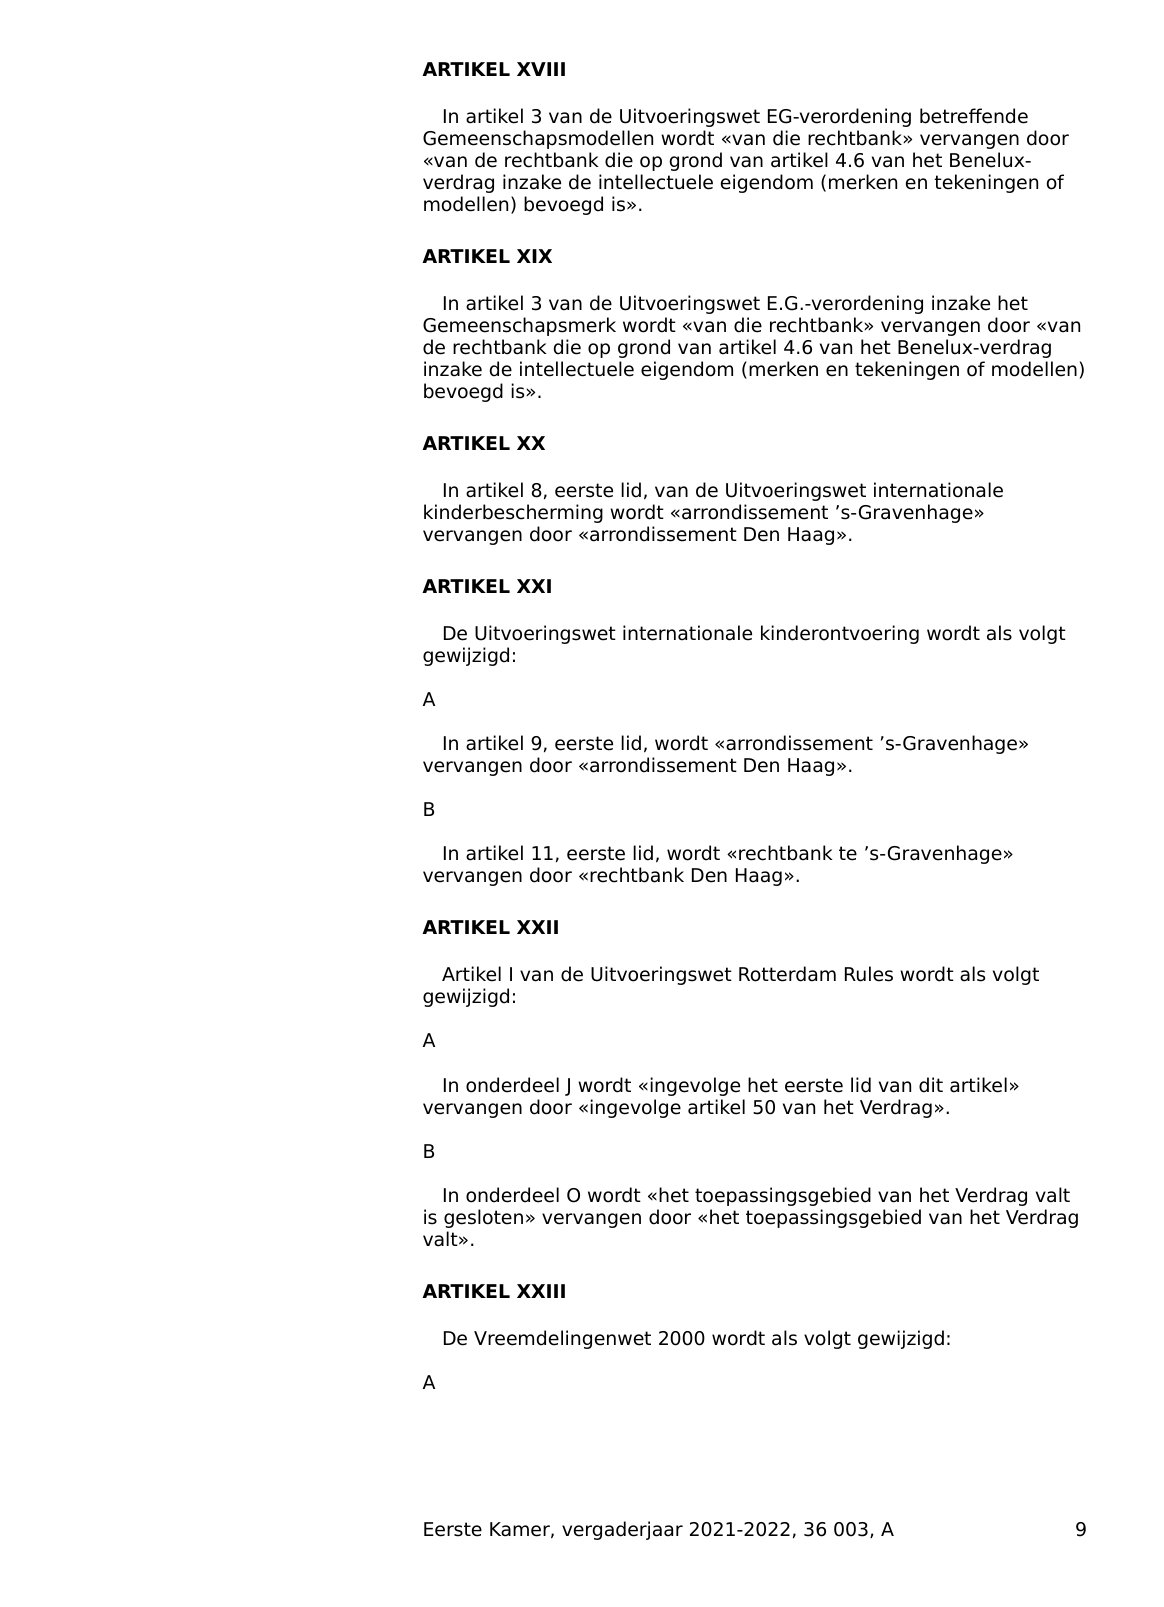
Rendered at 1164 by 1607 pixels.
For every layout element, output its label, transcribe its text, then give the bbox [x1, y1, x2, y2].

subtitle ARTIKEL XVIII [422, 59, 1087, 81]
subtitle ARTIKEL XXI [422, 576, 1087, 598]
text De Vreemdelingenwet 2000 wordt als volgt gewijzigd: [422, 1328, 1087, 1350]
subtitle ARTIKEL XXII [422, 917, 1087, 939]
text De Uitvoeringswet internationale kinderontvoering wordt als volgt gewijzigd: [422, 623, 1087, 667]
subtitle ARTIKEL XX [422, 433, 1087, 455]
text In artikel 3 van de Uitvoeringswet E.G.-verordening inzake het Gemeenschapsmerk wordt «van die rechtbank» vervangen door «van de rechtbank die op grond van artikel 4.6 van het Benelux-verdrag inzake de intellectuele eigendom (merken en tekeningen of modellen) bevoegd is». [422, 293, 1087, 403]
text A [422, 1030, 1087, 1052]
text In artikel 3 van de Uitvoeringswet EG-verordening betreffende Gemeenschapsmodellen wordt «van die rechtbank» vervangen door «van de rechtbank die op grond van artikel 4.6 van het Benelux-verdrag inzake de intellectuele eigendom (merken en tekeningen of modellen) bevoegd is». [422, 106, 1087, 216]
text In artikel 8, eerste lid, van de Uitvoeringswet internationale kinderbescherming wordt «arrondissement ’s-Gravenhage» vervangen door «arrondissement Den Haag». [422, 480, 1087, 546]
subtitle ARTIKEL XIX [422, 246, 1087, 268]
text In artikel 11, eerste lid, wordt «rechtbank te ’s-Gravenhage» vervangen door «rechtbank Den Haag». [422, 843, 1087, 887]
text Artikel I van de Uitvoeringswet Rotterdam Rules wordt als volgt gewijzigd: [422, 964, 1087, 1008]
text In artikel 9, eerste lid, wordt «arrondissement ’s-Gravenhage» vervangen door «arrondissement Den Haag». [422, 733, 1087, 777]
text In onderdeel O wordt «het toepassingsgebied van het Verdrag valt is gesloten» vervangen door «het toepassingsgebied van het Verdrag valt». [422, 1185, 1087, 1251]
text B [422, 1141, 1087, 1163]
text In onderdeel J wordt «ingevolge het eerste lid van dit artikel» vervangen door «ingevolge artikel 50 van het Verdrag». [422, 1074, 1087, 1118]
text A [422, 1372, 1087, 1394]
text B [422, 799, 1087, 821]
subtitle ARTIKEL XXIII [422, 1281, 1087, 1303]
text A [422, 689, 1087, 711]
